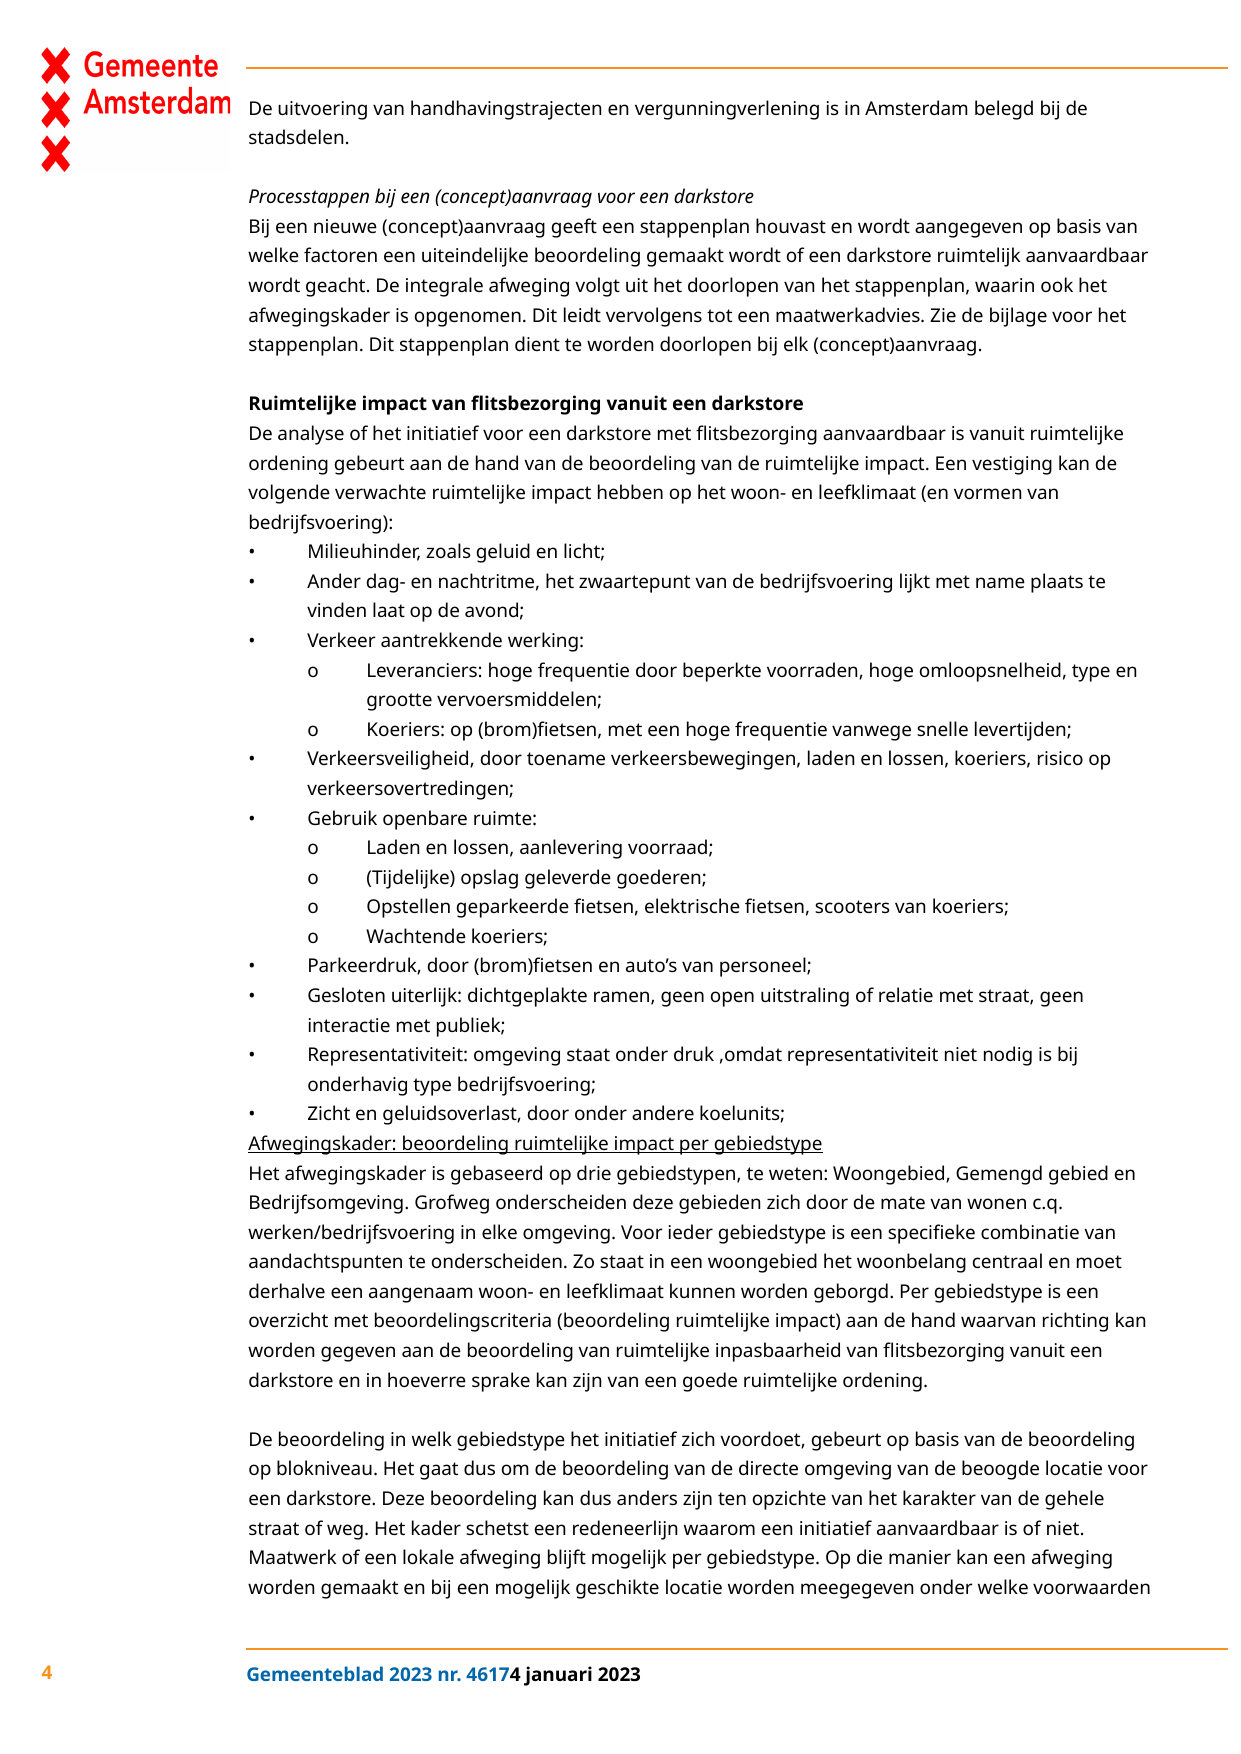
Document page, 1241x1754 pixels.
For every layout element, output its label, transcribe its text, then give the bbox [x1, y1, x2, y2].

list (Tijdelijke) opslag geleverde goederen; [307, 864, 1152, 890]
list Representativiteit: omgeving staat onder druk ,omdat representativiteit niet nodig is bij onderhavig type bedrijfsvoering; [248, 1041, 1152, 1097]
list Koeriers: op (brom)fietsen, met een hoge frequentie vanwege snelle levertijden; [307, 716, 1152, 742]
list Verkeersveiligheid, door toename verkeersbewegingen, laden en lossen, koeriers, risico op verkeersovertredingen; [248, 746, 1152, 801]
list Milieuhinder, zoals geluid en licht; [248, 538, 1152, 564]
list Ander dag- en nachtritme, het zwaartepunt van de bedrijfsvoering lijkt met name plaats te vinden laat op de avond; [248, 568, 1152, 623]
list Parkeerdruk, door (brom)fietsen en auto’s van personeel; [248, 953, 1152, 978]
list Laden en lossen, aanlevering voorraad; [307, 834, 1152, 860]
text Bij een nieuwe (concept)aanvraag geeft een stappenplan houvast en wordt aangegeven op basis van welke factoren een uiteindelijke beoordeling gemaakt wordt of een darkstore ruimtelijk aanvaardbaar wordt geacht. De integrale afweging volgt uit het doorlopen van het stappenplan, waarin ook het afwegingskader is opgenomen. Dit leidt vervolgens tot een maatwerkadvies. Zie de bijlage voor het stappenplan. Dit stappenplan dient te worden doorlopen bij elk (concept)aanvraag. [248, 213, 1152, 357]
picture [41, 47, 231, 172]
list Verkeer aantrekkende werking: [248, 627, 1152, 653]
text Ruimtelijke impact van flitsbezorging vanuit een darkstore [248, 391, 1152, 416]
text Afwegingskader: beoordeling ruimtelijke impact per gebiedstype [248, 1130, 1152, 1156]
list Gebruik openbare ruimte: [248, 805, 1152, 831]
list Zicht en geluidsoverlast, door onder andere koelunits; [248, 1101, 1152, 1126]
list Wachtende koeriers; [307, 923, 1152, 949]
text De beoordeling in welk gebiedstype het initiatief zich voordoet, gebeurt op basis van de beoordeling op blokniveau. Het gaat dus om de beoordeling van de directe omgeving van de beoogde locatie voor een darkstore. Deze beoordeling kan dus anders zijn ten opzichte van het karakter van de gehele straat of weg. Het kader schetst een redeneerlijn waarom een initiatief aanvaardbaar is of niet. Maatwerk of een lokale afweging blijft mogelijk per gebiedstype. Op die manier kan een afweging worden gemaakt en bij een mogelijk geschikte locatie worden meegegeven onder welke voorwaarden [248, 1426, 1152, 1600]
text Het afwegingskader is gebaseerd op drie gebiedstypen, te weten: Woongebied, Gemengd gebied en Bedrijfsomgeving. Grofweg onderscheiden deze gebieden zich door de mate van wonen c.q. werken/bedrijfsvoering in elke omgeving. Voor ieder gebiedstype is een specifieke combinatie van aandachtspunten te onderscheiden. Zo staat in een woongebied het woonbelang centraal en moet derhalve een aangenaam woon- en leefklimaat kunnen worden geborgd. Per gebiedstype is een overzicht met beoordelingscriteria (beoordeling ruimtelijke impact) aan de hand waarvan richting kan worden gegeven aan de beoordeling van ruimtelijke inpasbaarheid van flitsbezorging vanuit een darkstore en in hoeverre sprake kan zijn van een goede ruimtelijke ordening. [248, 1160, 1152, 1393]
list Leveranciers: hoge frequentie door beperkte voorraden, hoge omloopsnelheid, type en grootte vervoersmiddelen; [307, 657, 1152, 712]
list Opstellen geparkeerde fietsen, elektrische fietsen, scooters van koeriers; [307, 893, 1152, 919]
text De analyse of het initiatief voor een darkstore met flitsbezorging aanvaardbaar is vanuit ruimtelijke ordening gebeurt aan de hand van de beoordeling van de ruimtelijke impact. Een vestiging kan de volgende verwachte ruimtelijke impact hebben op het woon- en leefklimaat (en vormen van bedrijfsvoering): [248, 420, 1152, 535]
text Processtappen bij een (concept)aanvraag voor een darkstore [248, 183, 1152, 209]
list Gesloten uiterlijk: dichtgeplakte ramen, geen open uitstraling of relatie met straat, geen interactie met publiek; [248, 982, 1152, 1038]
text De uitvoering van handhavingstrajecten en vergunningverlening is in Amsterdam belegd bij de stadsdelen. [248, 95, 1152, 150]
